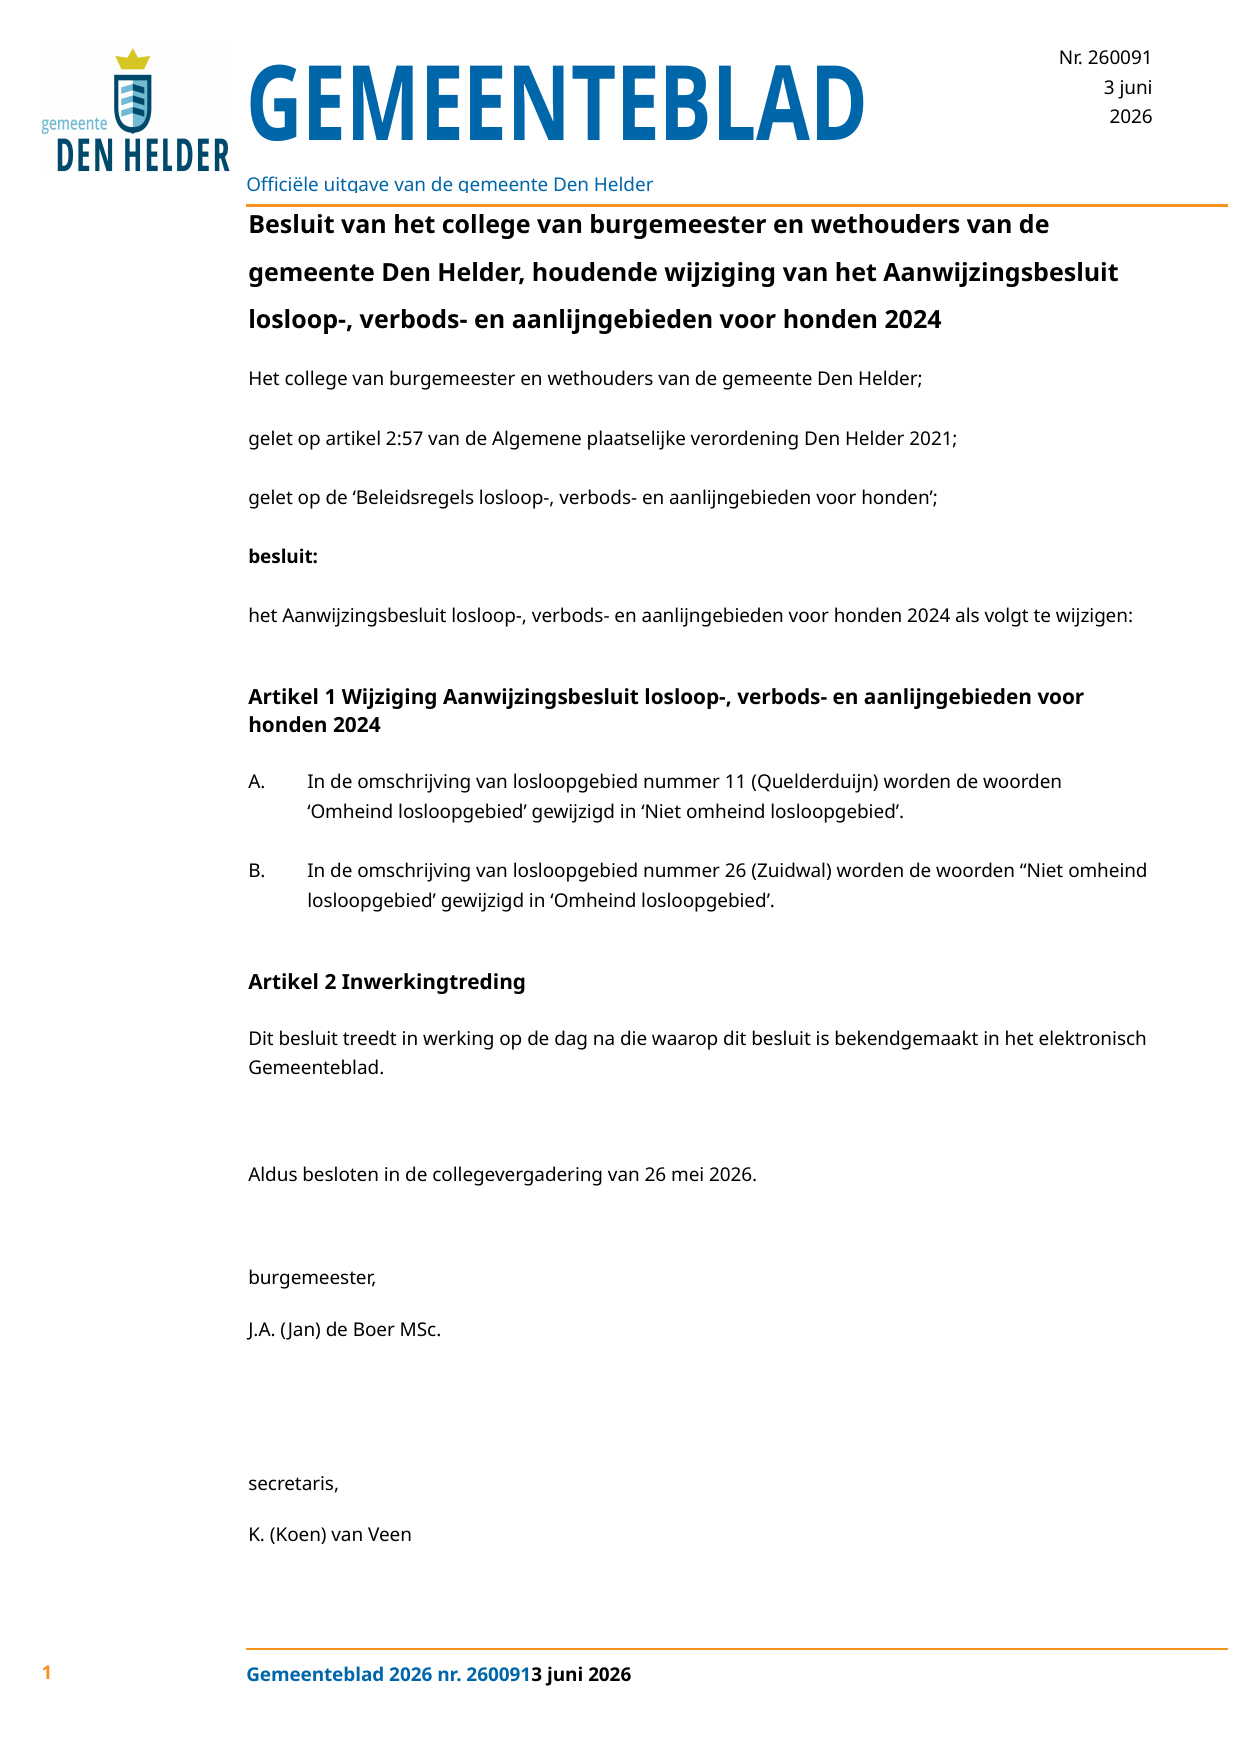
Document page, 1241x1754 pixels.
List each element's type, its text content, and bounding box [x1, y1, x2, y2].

text gelet op de ‘Beleidsregels losloop-, verbods- en aanlijngebieden voor honden’; [248, 484, 1152, 509]
picture [41, 47, 231, 172]
text besluit: [248, 543, 1152, 569]
text burgemeester, [248, 1264, 1152, 1290]
picture [130, 157, 135, 172]
text Het college van burgemeester en wethouders van de gemeente Den Helder; [248, 366, 1152, 391]
text het Aanwijzingsbesluit losloop-, verbods- en aanlijngebieden voor honden 2024 als volgt te wijzigen: [248, 602, 1152, 628]
picture [220, 160, 224, 172]
text Aldus besloten in de collegevergadering van 26 mei 2026. [248, 1161, 1152, 1187]
list In de omschrijving van losloopgebied nummer 11 (Quelderduijn) worden de woorden ‘Omheind losloopgebied’ gewijzigd in ‘Niet omheind losloopgebied’. [248, 769, 1152, 824]
text Besluit van het college van burgemeester en wethouders van de gemeente Den Helder, houdende wijziging van het Aanwijzingsbesluit losloop-, verbods- en aanlijngebieden voor honden 2024 [248, 207, 1152, 336]
picture [100, 154, 106, 172]
text secretaris, [248, 1470, 1152, 1496]
list In de omschrijving van losloopgebied nummer 26 (Zuidwal) worden de woorden “Niet omheind losloopgebied’ gewijzigd in ‘Omheind losloopgebied’. [248, 857, 1152, 913]
text J.A. (Jan) de Boer MSc. [248, 1316, 1152, 1341]
text Artikel 2 Inwerkingtreding [248, 967, 1152, 995]
text K. (Koen) van Veen [248, 1522, 1152, 1547]
text gelet op artikel 2:57 van de Algemene plaatselijke verordening Den Helder 2021; [248, 425, 1152, 450]
text Dit besluit treedt in werking op de dag na die waarop dit besluit is bekendgemaakt in het elektronisch Gemeenteblad. [248, 1025, 1152, 1080]
picture [182, 144, 187, 165]
text Artikel 1 Wijziging Aanwijzingsbesluit losloop-, verbods- en aanlijngebieden voor honden 2024 [248, 682, 1152, 739]
picture [63, 144, 68, 165]
